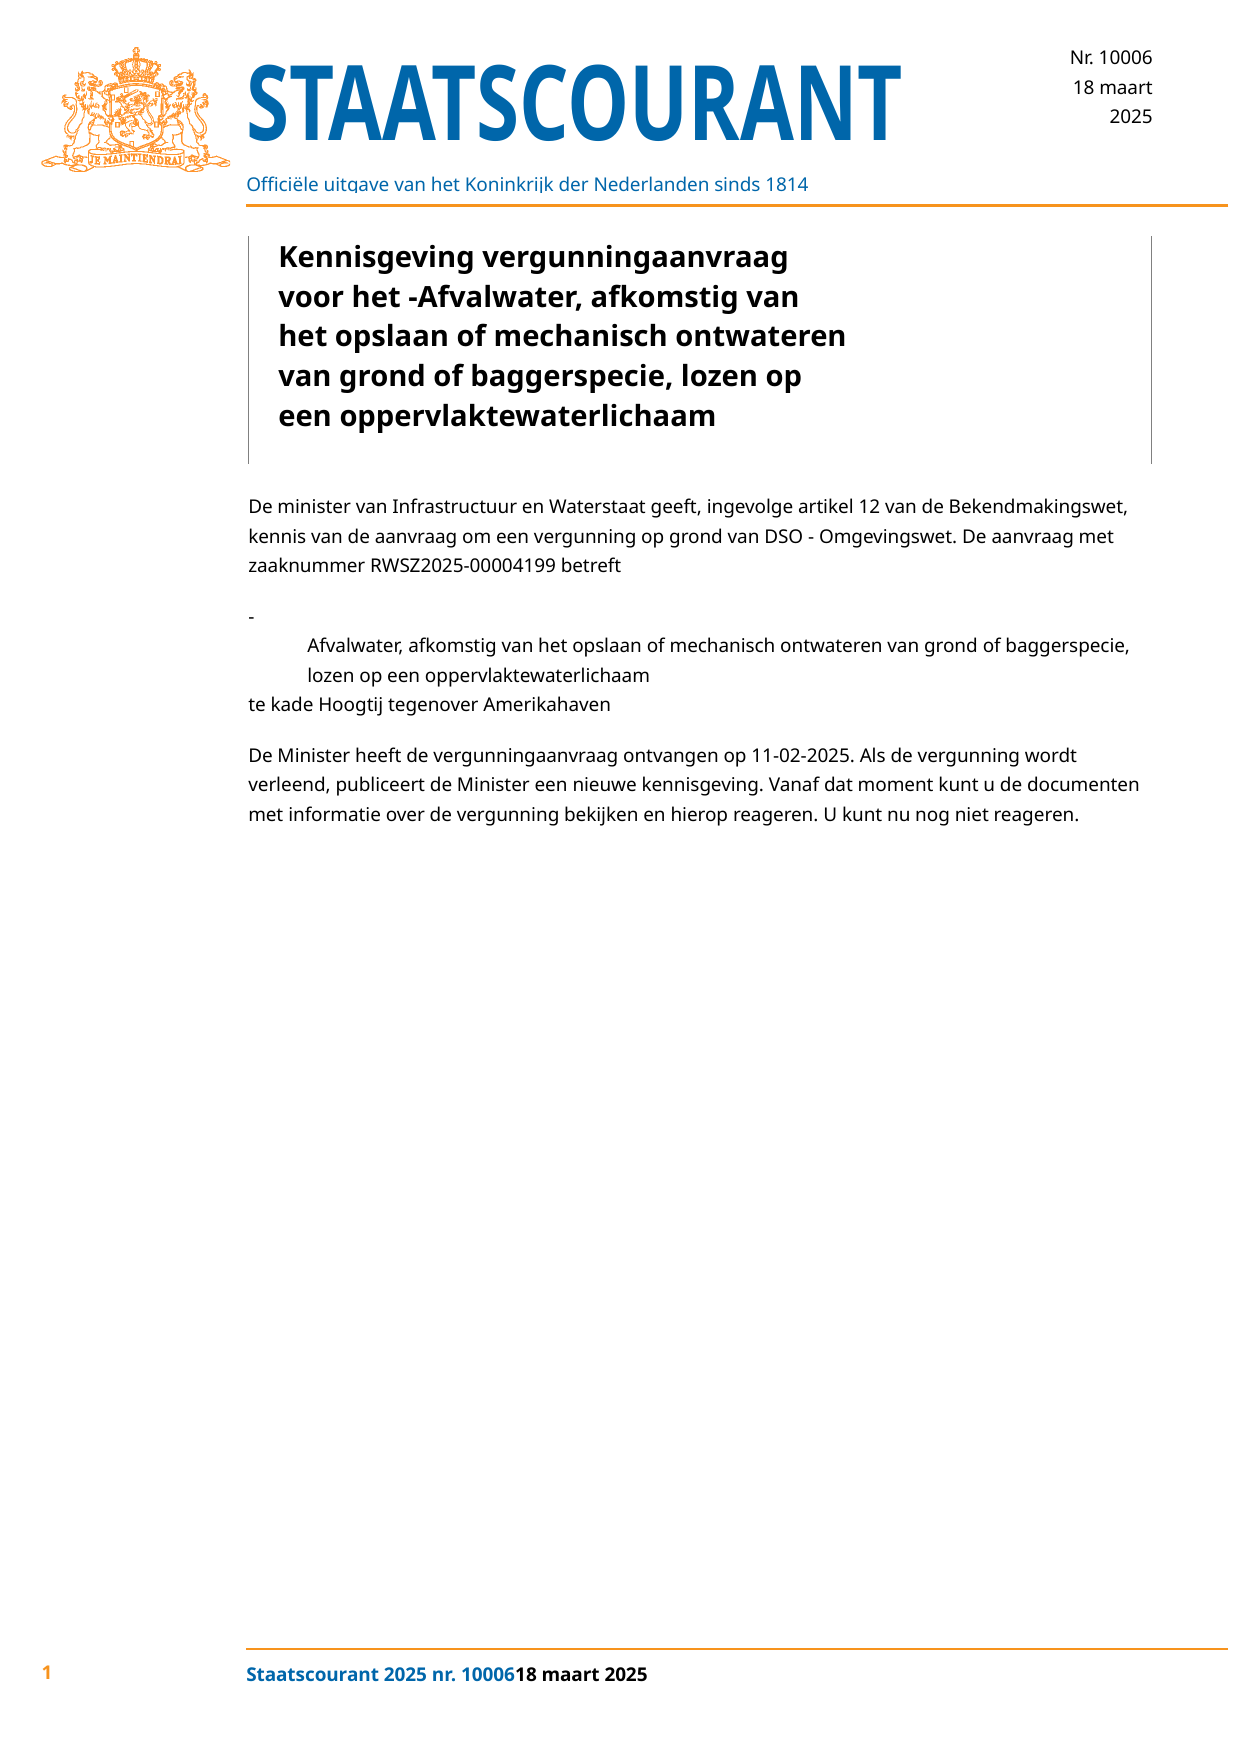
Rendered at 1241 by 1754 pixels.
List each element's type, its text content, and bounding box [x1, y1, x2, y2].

text te kade Hoogtij tegenover Amerikahaven [248, 692, 1152, 717]
table_header Kennisgeving vergunningaanvraag voor het -Afvalwater, afkomstig van het opslaan of mechanisch ontwateren van grond of baggerspecie, lozen op een oppervlaktewaterlichaam [249, 236, 850, 464]
text De Minister heeft de vergunningaanvraag ontvangen op 11-02-2025. Als de vergunning wordt verleend, publiceert de Minister een nieuwe kennisgeving. Vanaf dat moment kunt u de documenten met informatie over de vergunning bekijken en hierop reageren. U kunt nu nog niet reageren. [248, 742, 1152, 827]
picture [41, 47, 231, 172]
table_header [850, 414, 1151, 464]
table_header [850, 236, 912, 413]
table_header [1090, 236, 1151, 413]
list Afvalwater, afkomstig van het opslaan of mechanisch ontwateren van grond of baggerspecie, lozen op een oppervlaktewaterlichaam [248, 632, 1152, 688]
text De minister van Infrastructuur en Waterstaat geeft, ingevolge artikel 12 van de Bekendmakingswet, kennis van de aanvraag om een vergunning op grond van DSO - Omgevingswet. De aanvraag met zaaknummer RWSZ2025-00004199 betreft [248, 493, 1152, 578]
picture [912, 236, 1090, 414]
